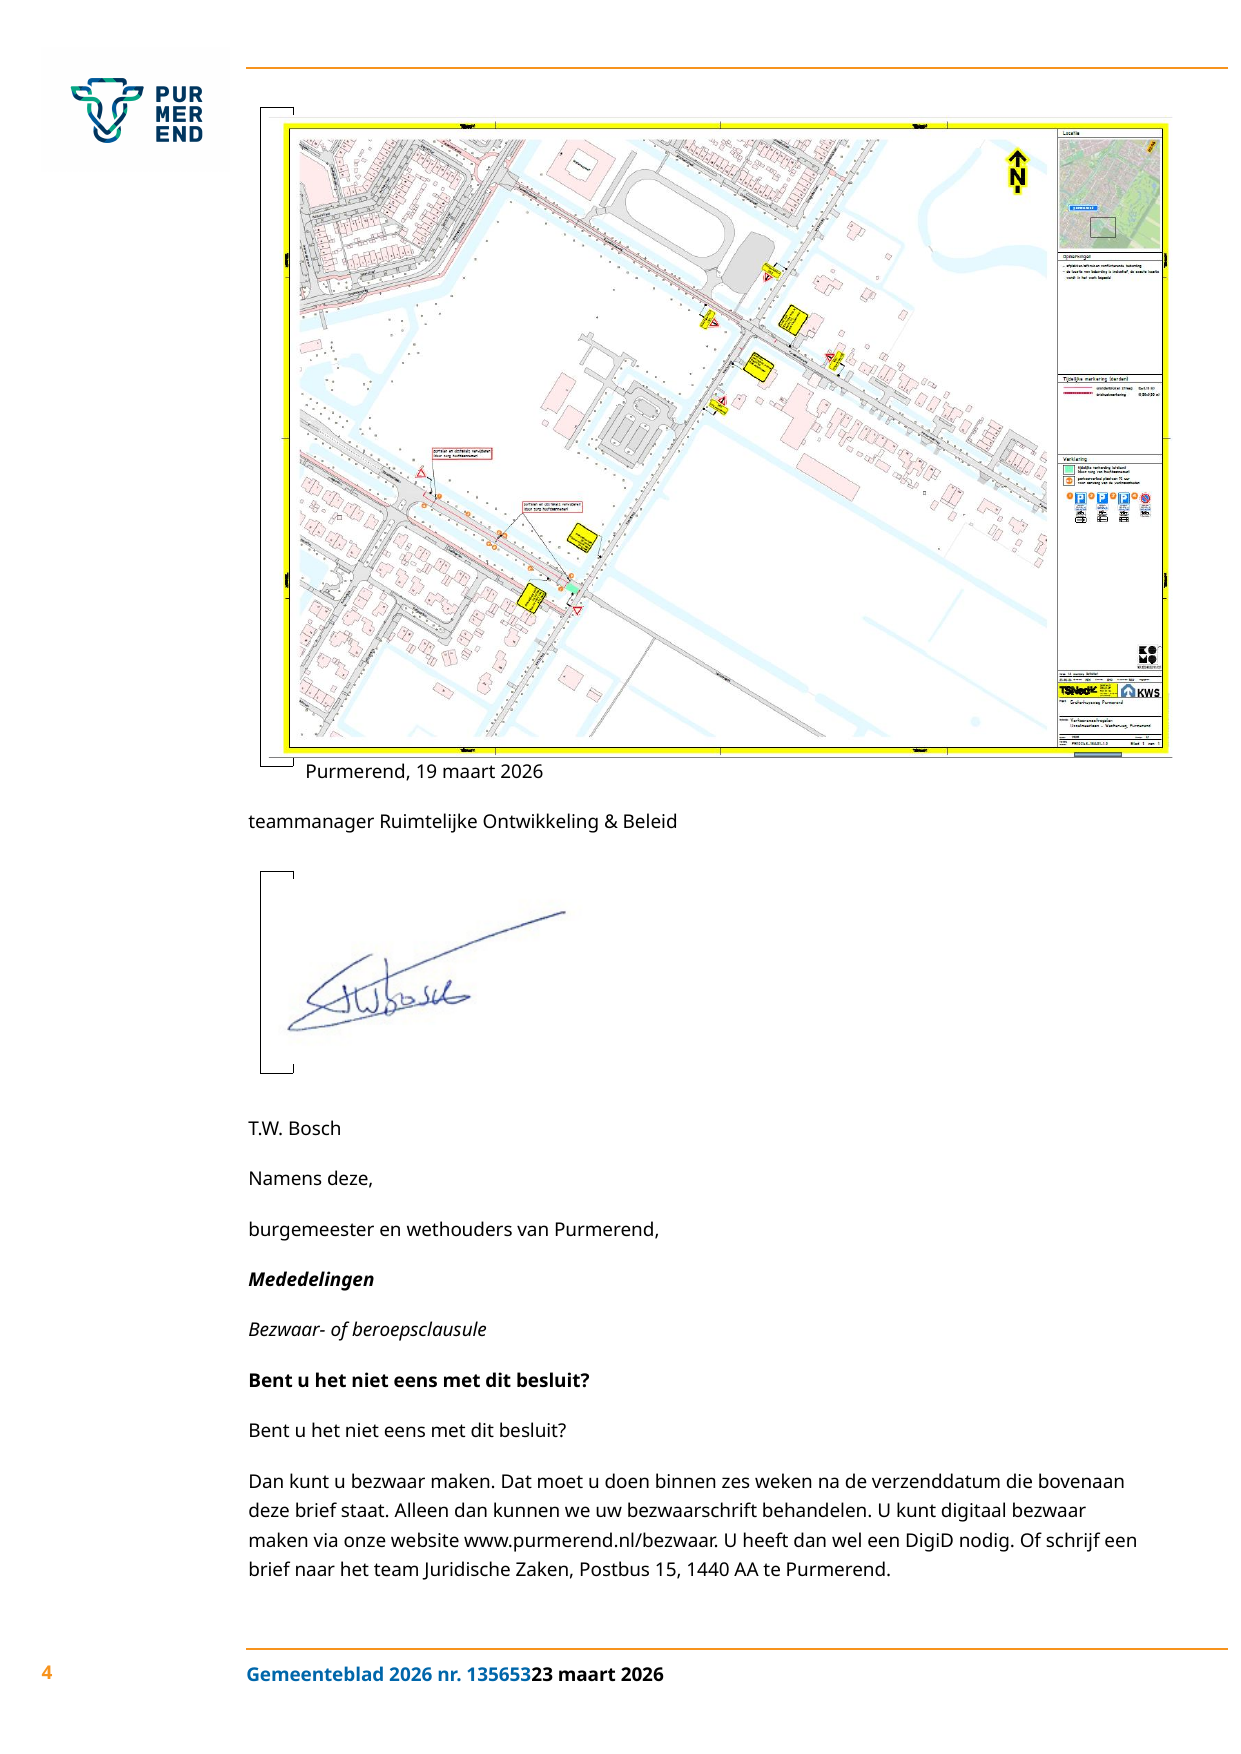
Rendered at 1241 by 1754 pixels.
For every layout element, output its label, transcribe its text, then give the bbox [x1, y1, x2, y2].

text Dan kunt u bezwaar maken. Dat moet u doen binnen zes weken na de verzenddatum die bovenaan deze brief staat. Alleen dan kunnen we uw bezwaarschrift behandelen. U kunt digitaal bezwaar maken via onze website www.purmerend.nl/bezwaar. U heeft dan wel een DigiD nodig. Of schrijf een brief naar het team Juridische Zaken, Postbus 15, 1440 AA te Purmerend. [248, 1468, 1152, 1582]
text Bent u het niet eens met dit besluit? [248, 1417, 1152, 1443]
text Purmerend, 19 maart 2026 [248, 95, 1152, 784]
picture [268, 115, 1173, 758]
text Bezwaar- of beroepsclausule [248, 1317, 1152, 1342]
text Bent u het niet eens met dit besluit? [248, 1367, 1152, 1393]
picture [268, 879, 600, 1064]
text T.W. Bosch [248, 1115, 1152, 1141]
text Namens deze, [248, 1165, 1152, 1191]
text burgemeester en wethouders van Purmerend, [248, 1216, 1152, 1242]
picture [41, 47, 231, 172]
text teammanager Ruimtelijke Ontwikkeling & Beleid [248, 808, 1152, 834]
text Mededelingen [248, 1266, 1152, 1292]
